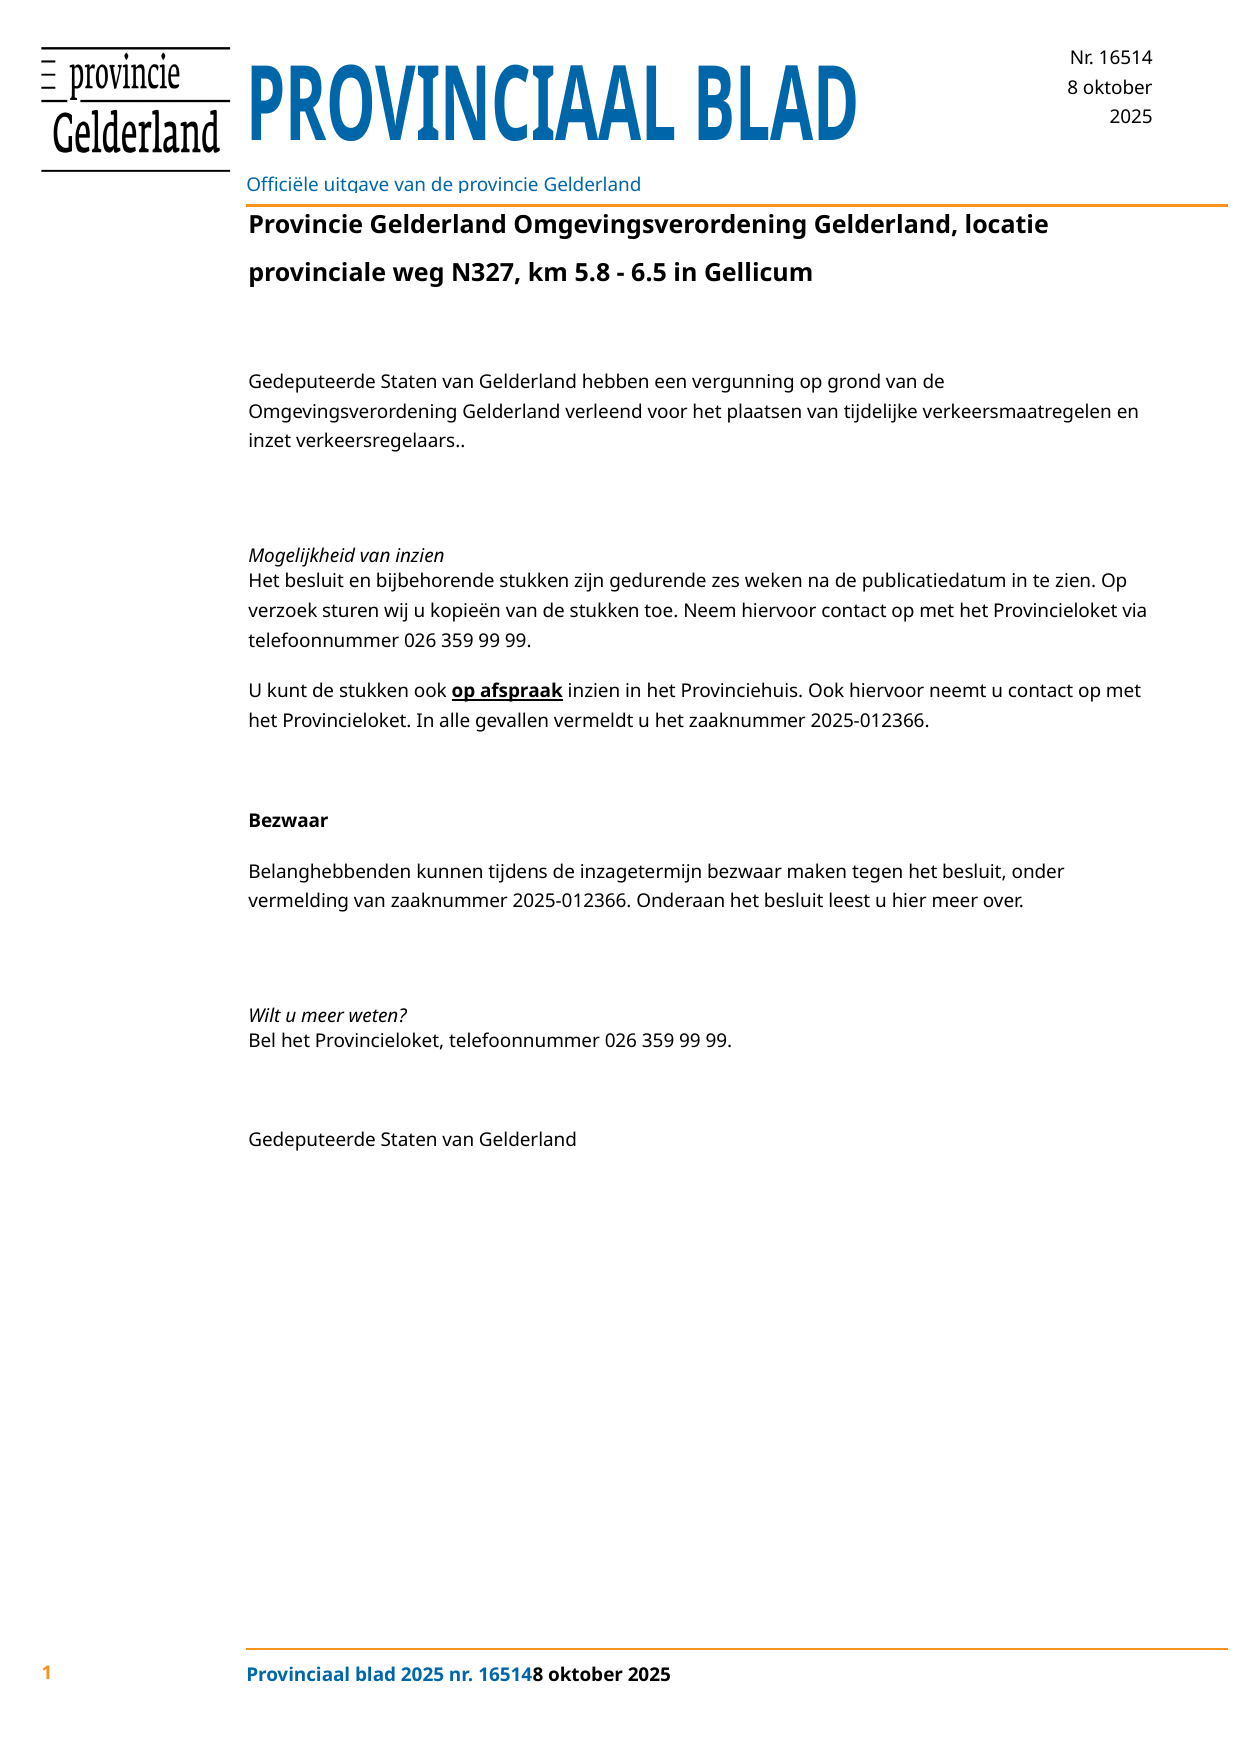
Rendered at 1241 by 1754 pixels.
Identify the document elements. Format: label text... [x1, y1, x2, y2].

text Bezwaar [248, 808, 1152, 833]
text U kunt de stukken ook op afspraak inzien in het Provinciehuis. Ook hiervoor neemt u contact op met het Provincieloket. In alle gevallen vermeldt u het zaaknummer 2025-012366. [248, 677, 1152, 732]
text Gedeputeerde Staten van Gelderland hebben een vergunning op grond van de Omgevingsverordening Gelderland verleend voor het plaatsen van tijdelijke verkeersmaatregelen en inzet verkeersregelaars.. [248, 368, 1152, 453]
text Het besluit en bijbehorende stukken zijn gedurende zes weken na de publicatiedatum in te zien. Op verzoek sturen wij u kopieën van de stukken toe. Neem hiervoor contact op met het Provincieloket via telefoonnummer 026 359 99 99. [248, 568, 1152, 652]
text Provincie Gelderland Omgevingsverordening Gelderland, locatie provinciale weg N327, km 5.8 - 6.5 in Gellicum [248, 207, 1152, 288]
text Mogelijkheid van inzien [248, 542, 1152, 568]
text Wilt u meer weten? [248, 1002, 1152, 1028]
text Bel het Provincieloket, telefoonnummer 026 359 99 99. [248, 1028, 1152, 1053]
picture [41, 47, 231, 172]
text Gedeputeerde Staten van Gelderland [248, 1126, 1152, 1152]
text Belanghebbenden kunnen tijdens de inzagetermijn bezwaar maken tegen het besluit, onder vermelding van zaaknummer 2025-012366. Onderaan het besluit leest u hier meer over. [248, 858, 1152, 913]
